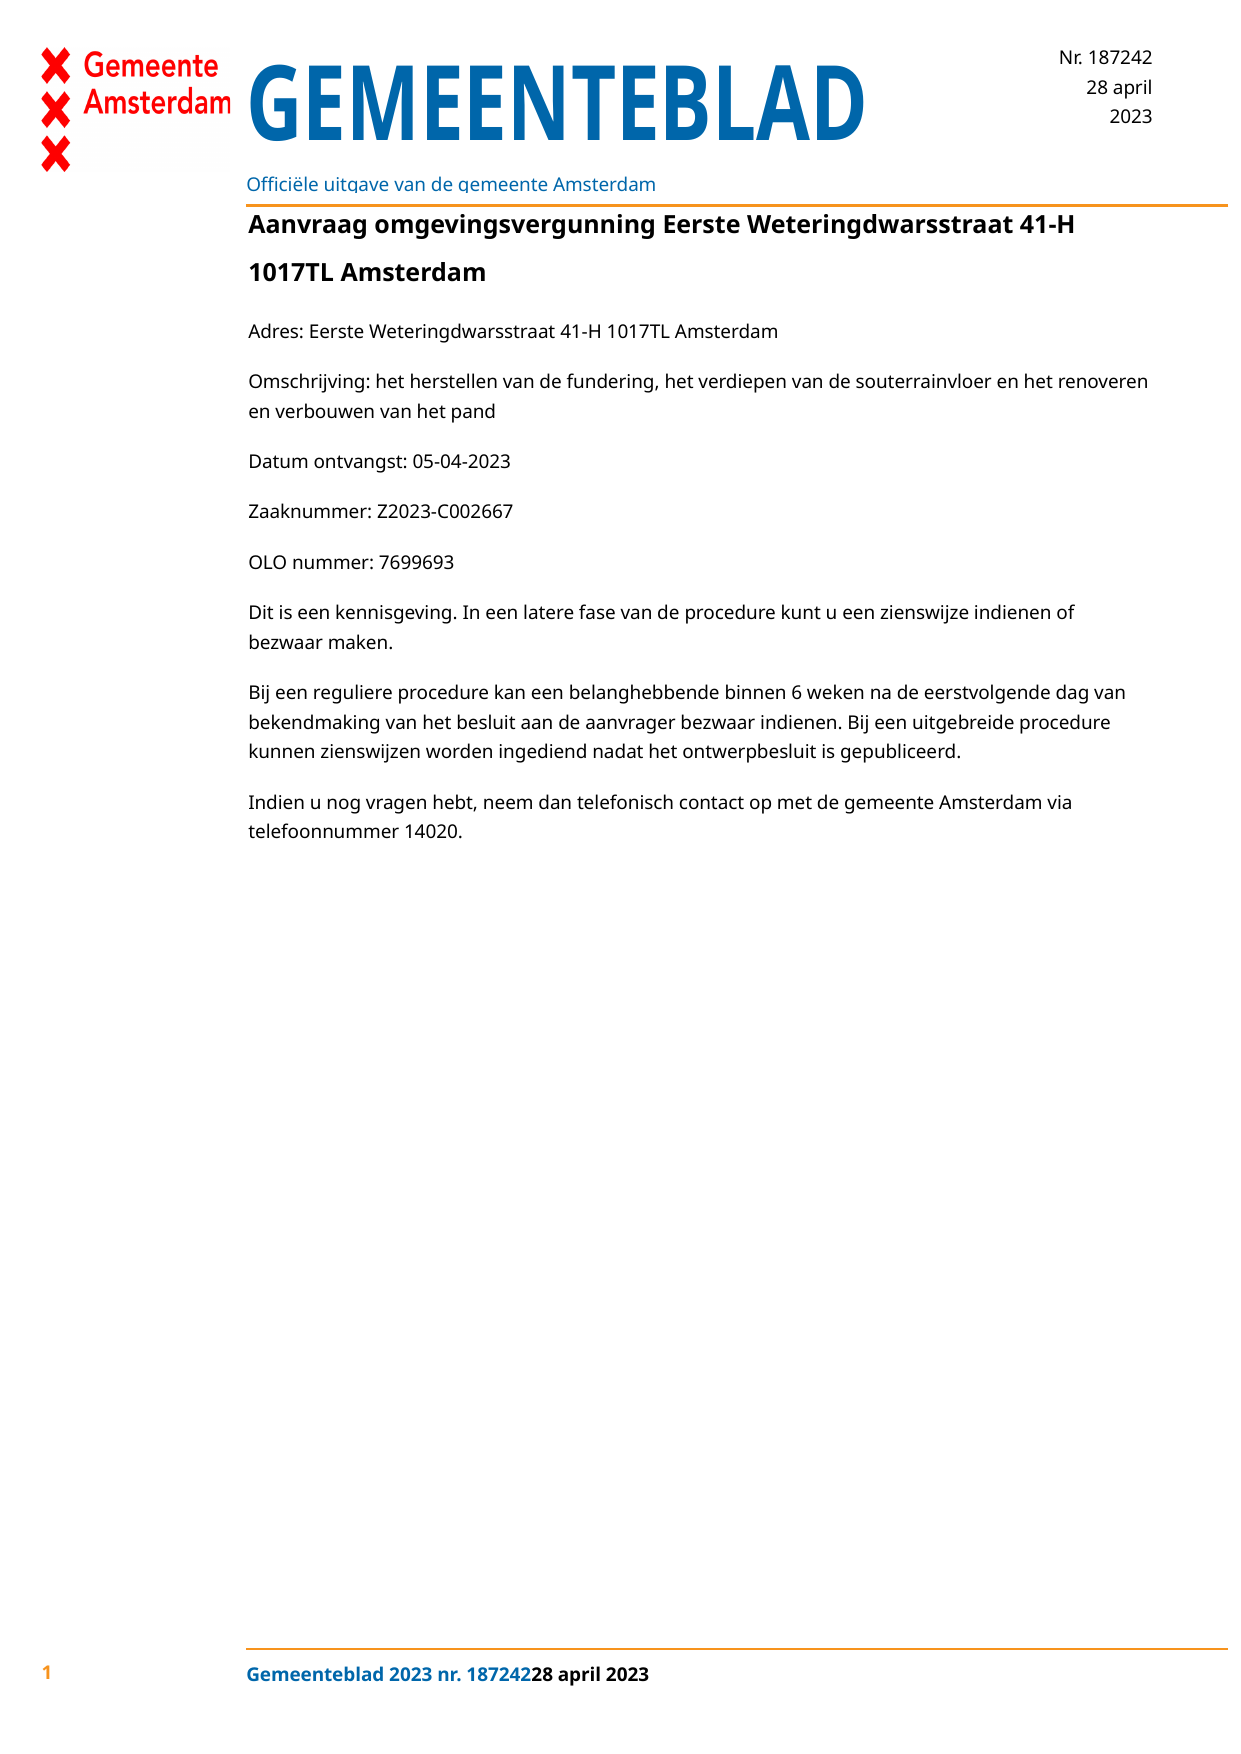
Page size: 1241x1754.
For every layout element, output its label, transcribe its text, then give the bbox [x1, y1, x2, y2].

text Datum ontvangst: 05-04-2023 [248, 448, 1152, 474]
text Indien u nog vragen hebt, neem dan telefonisch contact op met de gemeente Amsterdam via telefoonnummer 14020. [248, 789, 1152, 844]
picture [41, 47, 231, 172]
text Zaaknummer: Z2023-C002667 [248, 499, 1152, 524]
text OLO nummer: 7699693 [248, 549, 1152, 575]
text Adres: Eerste Weteringdwarsstraat 41-H 1017TL Amsterdam [248, 318, 1152, 344]
text Bij een reguliere procedure kan een belanghebbende binnen 6 weken na de eerstvolgende dag van bekendmaking van het besluit aan de aanvrager bezwaar indienen. Bij een uitgebreide procedure kunnen zienswijzen worden ingediend nadat het ontwerpbesluit is gepubliceerd. [248, 679, 1152, 764]
text Dit is een kennisgeving. In een latere fase van de procedure kunt u een zienswijze indienen of bezwaar maken. [248, 599, 1152, 655]
text Aanvraag omgevingsvergunning Eerste Weteringdwarsstraat 41-H 1017TL Amsterdam [248, 207, 1152, 288]
text Omschrijving: het herstellen van de fundering, het verdiepen van de souterrainvloer en het renoveren en verbouwen van het pand [248, 368, 1152, 424]
